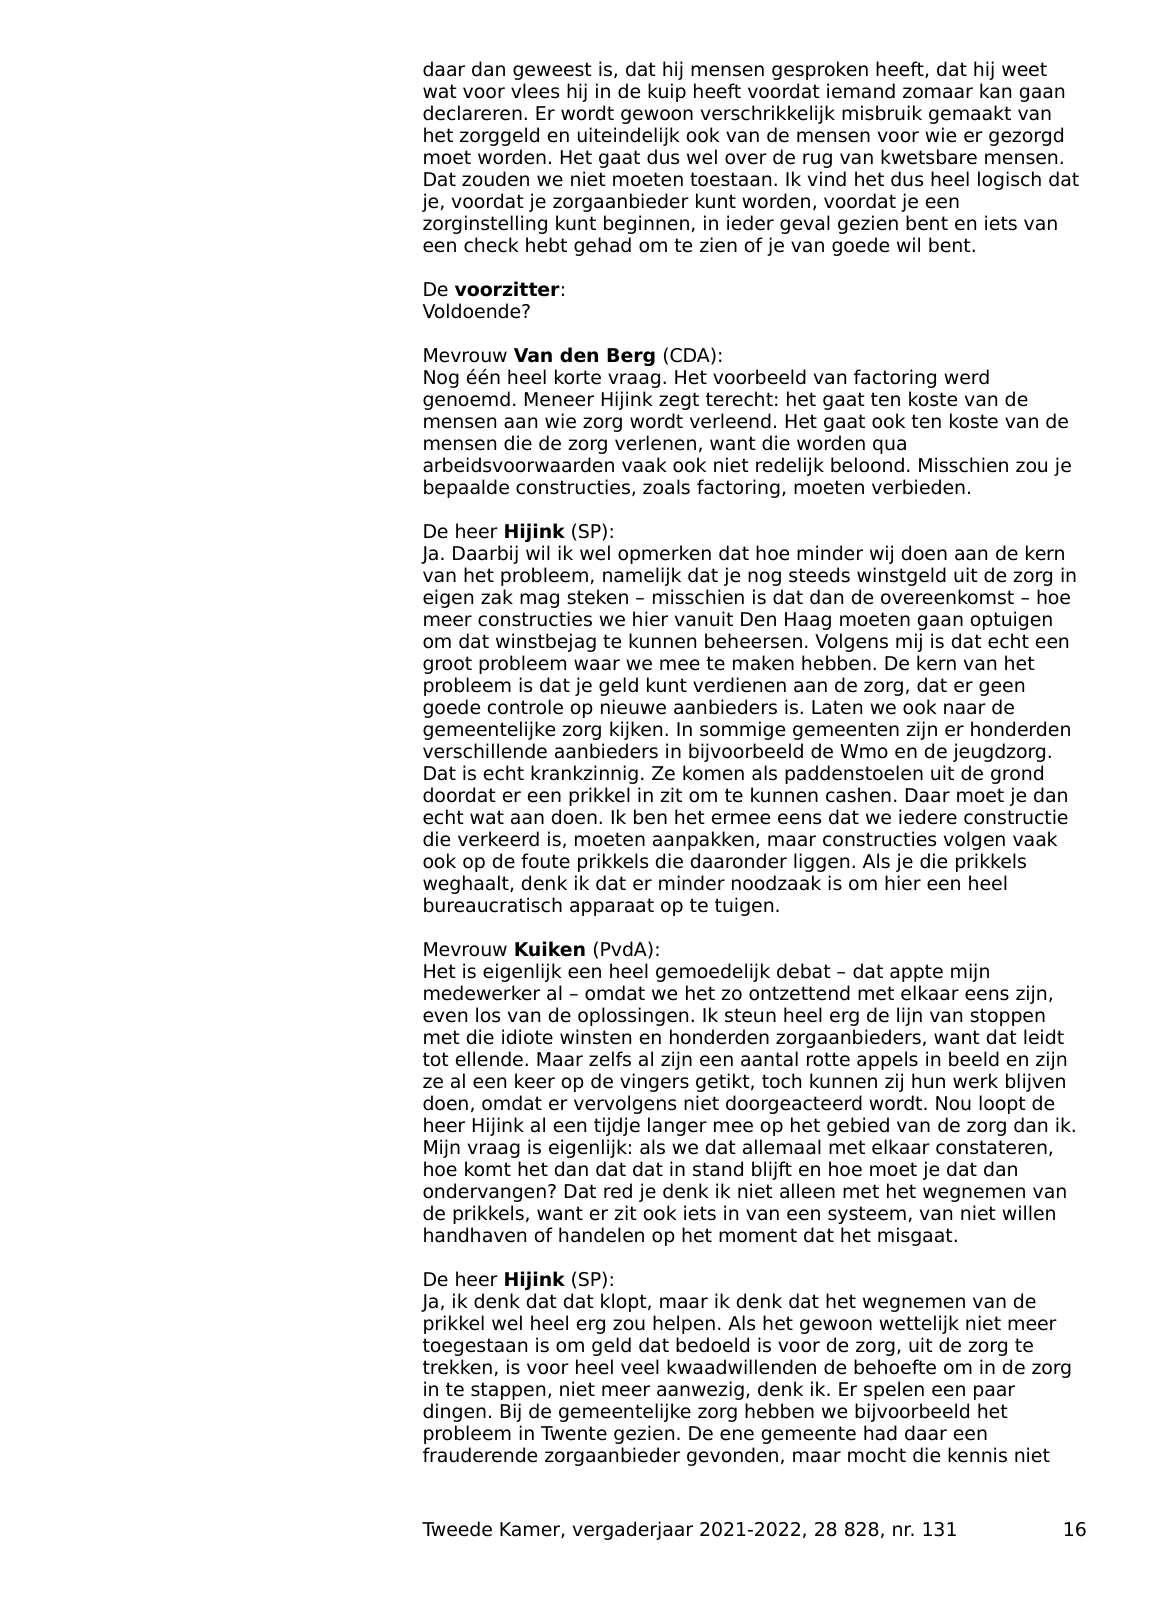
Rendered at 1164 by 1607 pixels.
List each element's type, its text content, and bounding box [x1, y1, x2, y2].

text Ja, ik denk dat dat klopt, maar ik denk dat het wegnemen van de prikkel wel heel erg zou helpen. Als het gewoon wettelijk niet meer toegestaan is om geld dat bedoeld is voor de zorg, uit de zorg te trekken, is voor heel veel kwaadwillenden de behoefte om in de zorg in te stappen, niet meer aanwezig, denk ik. Er spelen een paar dingen. Bij de gemeentelijke zorg hebben we bijvoorbeeld het probleem in Twente gezien. De ene gemeente had daar een frauderende zorgaanbieder gevonden, maar mocht die kennis niet [422, 1291, 1087, 1467]
text Mevrouw Kuiken (PvdA): [422, 939, 1087, 961]
text De voorzitter: [422, 279, 1087, 301]
text De heer Hijink (SP): [422, 1269, 1087, 1291]
text Voldoende? [422, 301, 1087, 323]
text De heer Hijink (SP): [422, 521, 1087, 543]
text Mevrouw Van den Berg (CDA): [422, 345, 1087, 367]
text Ja. Daarbij wil ik wel opmerken dat hoe minder wij doen aan de kern van het probleem, namelijk dat je nog steeds winstgeld uit de zorg in eigen zak mag steken – misschien is dat dan de overeenkomst – hoe meer constructies we hier vanuit Den Haag moeten gaan optuigen om dat winstbejag te kunnen beheersen. Volgens mij is dat echt een groot probleem waar we mee te maken hebben. De kern van het probleem is dat je geld kunt verdienen aan de zorg, dat er geen goede controle op nieuwe aanbieders is. Laten we ook naar de gemeentelijke zorg kijken. In sommige gemeenten zijn er honderden verschillende aanbieders in bijvoorbeeld de Wmo en de jeugdzorg. Dat is echt krankzinnig. Ze komen als paddenstoelen uit de grond doordat er een prikkel in zit om te kunnen cashen. Daar moet je dan echt wat aan doen. Ik ben het ermee eens dat we iedere constructie die verkeerd is, moeten aanpakken, maar constructies volgen vaak ook op de foute prikkels die daaronder liggen. Als je die prikkels weghaalt, denk ik dat er minder noodzaak is om hier een heel bureaucratisch apparaat op te tuigen. [422, 543, 1087, 917]
text daar dan geweest is, dat hij mensen gesproken heeft, dat hij weet wat voor vlees hij in de kuip heeft voordat iemand zomaar kan gaan declareren. Er wordt gewoon verschrikkelijk misbruik gemaakt van het zorggeld en uiteindelijk ook van de mensen voor wie er gezorgd moet worden. Het gaat dus wel over de rug van kwetsbare mensen. Dat zouden we niet moeten toestaan. Ik vind het dus heel logisch dat je, voordat je zorgaanbieder kunt worden, voordat je een zorginstelling kunt beginnen, in ieder geval gezien bent en iets van een check hebt gehad om te zien of je van goede wil bent. [422, 59, 1087, 257]
text Nog één heel korte vraag. Het voorbeeld van factoring werd genoemd. Meneer Hijink zegt terecht: het gaat ten koste van de mensen aan wie zorg wordt verleend. Het gaat ook ten koste van de mensen die de zorg verlenen, want die worden qua arbeidsvoorwaarden vaak ook niet redelijk beloond. Misschien zou je bepaalde constructies, zoals factoring, moeten verbieden. [422, 367, 1087, 499]
text Het is eigenlijk een heel gemoedelijk debat – dat appte mijn medewerker al – omdat we het zo ontzettend met elkaar eens zijn, even los van de oplossingen. Ik steun heel erg de lijn van stoppen met die idiote winsten en honderden zorgaanbieders, want dat leidt tot ellende. Maar zelfs al zijn een aantal rotte appels in beeld en zijn ze al een keer op de vingers getikt, toch kunnen zij hun werk blijven doen, omdat er vervolgens niet doorgeacteerd wordt. Nou loopt de heer Hijink al een tijdje langer mee op het gebied van de zorg dan ik. Mijn vraag is eigenlijk: als we dat allemaal met elkaar constateren, hoe komt het dan dat dat in stand blijft en hoe moet je dat dan ondervangen? Dat red je denk ik niet alleen met het wegnemen van de prikkels, want er zit ook iets in van een systeem, van niet willen handhaven of handelen op het moment dat het misgaat. [422, 961, 1087, 1247]
